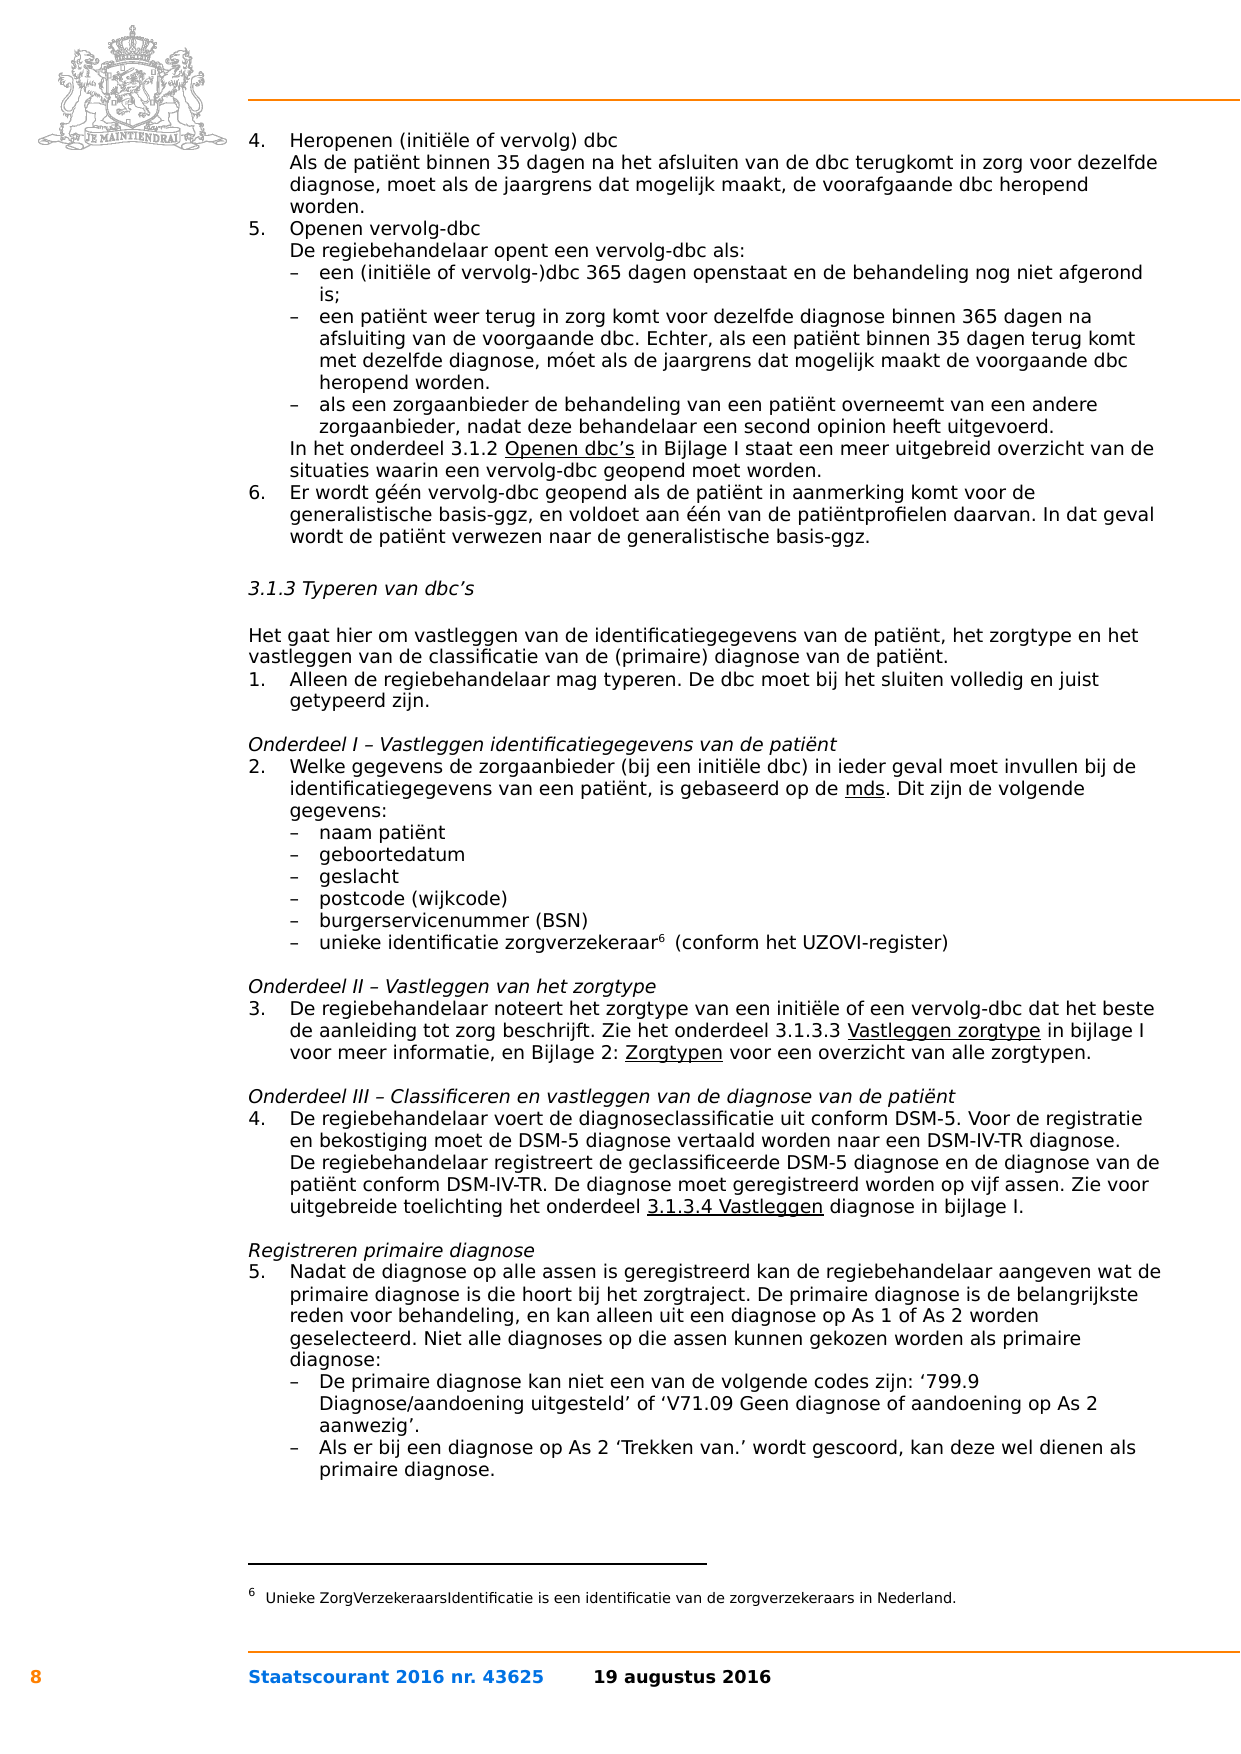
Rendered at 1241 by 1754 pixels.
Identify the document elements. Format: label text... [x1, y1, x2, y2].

subtitle Onderdeel II – Vastleggen van het zorgtype [248, 976, 1163, 998]
text – naam patiënt [289, 822, 1163, 844]
text De regiebehandelaar opent een vervolg-dbc als: [289, 240, 1163, 262]
text – Als er bij een diagnose op As 2 ‘Trekken van.’ wordt gescoord, kan deze wel dienen als primaire diagnose. [289, 1437, 1163, 1481]
text – unieke identificatie zorgverzekeraar (conform het UZOVI-register) [289, 932, 1163, 954]
text – als een zorgaanbieder de behandeling van een patiënt overneemt van een andere zorgaanbieder, nadat deze behandelaar een second opinion heeft uitgevoerd. [289, 394, 1163, 438]
text – geboortedatum [289, 844, 1163, 866]
text In het onderdeel 3.1.2 Openen dbc’s in Bijlage I staat een meer uitgebreid overzicht van de situaties waarin een vervolg-dbc geopend moet worden. [289, 438, 1163, 482]
text 5. Openen vervolg-dbc [248, 218, 1163, 240]
text – een (initiële of vervolg-)dbc 365 dagen openstaat en de behandeling nog niet afgerond is; [289, 262, 1163, 306]
text De regiebehandelaar registreert de geclassificeerde DSM-5 diagnose en de diagnose van de patiënt conform DSM-IV-TR. De diagnose moet geregistreerd worden op vijf assen. Zie voor uitgebreide toelichting het onderdeel 3.1.3.4 Vastleggen diagnose in bijlage I. [289, 1152, 1163, 1218]
text – een patiënt weer terug in zorg komt voor dezelfde diagnose binnen 365 dagen na afsluiting van de voorgaande dbc. Echter, als een patiënt binnen 35 dagen terug komt met dezelfde diagnose, móet als de jaargrens dat mogelijk maakt de voorgaande dbc heropend worden. [289, 306, 1163, 394]
text 3. De regiebehandelaar noteert het zorgtype van een initiële of een vervolg-dbc dat het beste de aanleiding tot zorg beschrijft. Zie het onderdeel 3.1.3.3 Vastleggen zorgtype in bijlage I voor meer informatie, en Bijlage 2: Zorgtypen voor een overzicht van alle zorgtypen. [248, 998, 1163, 1064]
subtitle Registreren primaire diagnose [248, 1239, 1163, 1261]
text – De primaire diagnose kan niet een van de volgende codes zijn: ‘799.9 Diagnose/aandoening uitgesteld’ of ‘V71.09 Geen diagnose of aandoening op As 2 aanwezig’. [289, 1371, 1163, 1437]
text 5. Nadat de diagnose op alle assen is geregistreerd kan de regiebehandelaar aangeven wat de primaire diagnose is die hoort bij het zorgtraject. De primaire diagnose is de belangrijkste reden voor behandeling, en kan alleen uit een diagnose op As 1 of As 2 worden geselecteerd. Niet alle diagnoses op die assen kunnen gekozen worden als primaire diagnose: [248, 1261, 1163, 1371]
text – geslacht [289, 866, 1163, 888]
text 6. Er wordt géén vervolg-dbc geopend als de patiënt in aanmerking komt voor de generalistische basis-ggz, en voldoet aan één van de patiëntprofielen daarvan. In dat geval wordt de patiënt verwezen naar de generalistische basis-ggz. [248, 482, 1163, 547]
subtitle Onderdeel I – Vastleggen identificatiegegevens van de patiënt [248, 734, 1163, 756]
text 1. Alleen de regiebehandelaar mag typeren. De dbc moet bij het sluiten volledig en juist getypeerd zijn. [248, 668, 1163, 712]
text Als de patiënt binnen 35 dagen na het afsluiten van de dbc terugkomt in zorg voor dezelfde diagnose, moet als de jaargrens dat mogelijk maakt, de voorafgaande dbc heropend worden. [289, 152, 1163, 218]
text – postcode (wijkcode) [289, 888, 1163, 910]
picture [38, 25, 227, 150]
text Unieke ZorgVerzekeraarsIdentificatie is een identificatie van de zorgverzekeraars in Nederland. [248, 1586, 1163, 1608]
text 4. De regiebehandelaar voert de diagnoseclassificatie uit conform DSM-5. Voor de registratie en bekostiging moet de DSM-5 diagnose vertaald worden naar een DSM-IV-TR diagnose. [248, 1108, 1163, 1152]
text 2. Welke gegevens de zorgaanbieder (bij een initiële dbc) in ieder geval moet invullen bij de identificatiegegevens van een patiënt, is gebaseerd op de mds. Dit zijn de volgende gegevens: [248, 756, 1163, 822]
text 4. Heropenen (initiële of vervolg) dbc [248, 130, 1163, 152]
subtitle 3.1.3 Typeren van dbc’s [248, 577, 1163, 599]
text – burgerservicenummer (BSN) [289, 910, 1163, 932]
text Het gaat hier om vastleggen van de identificatiegegevens van de patiënt, het zorgtype en het vastleggen van de classificatie van de (primaire) diagnose van de patiënt. [248, 624, 1163, 668]
subtitle Onderdeel III – Classificeren en vastleggen van de diagnose van de patiënt [248, 1086, 1163, 1108]
